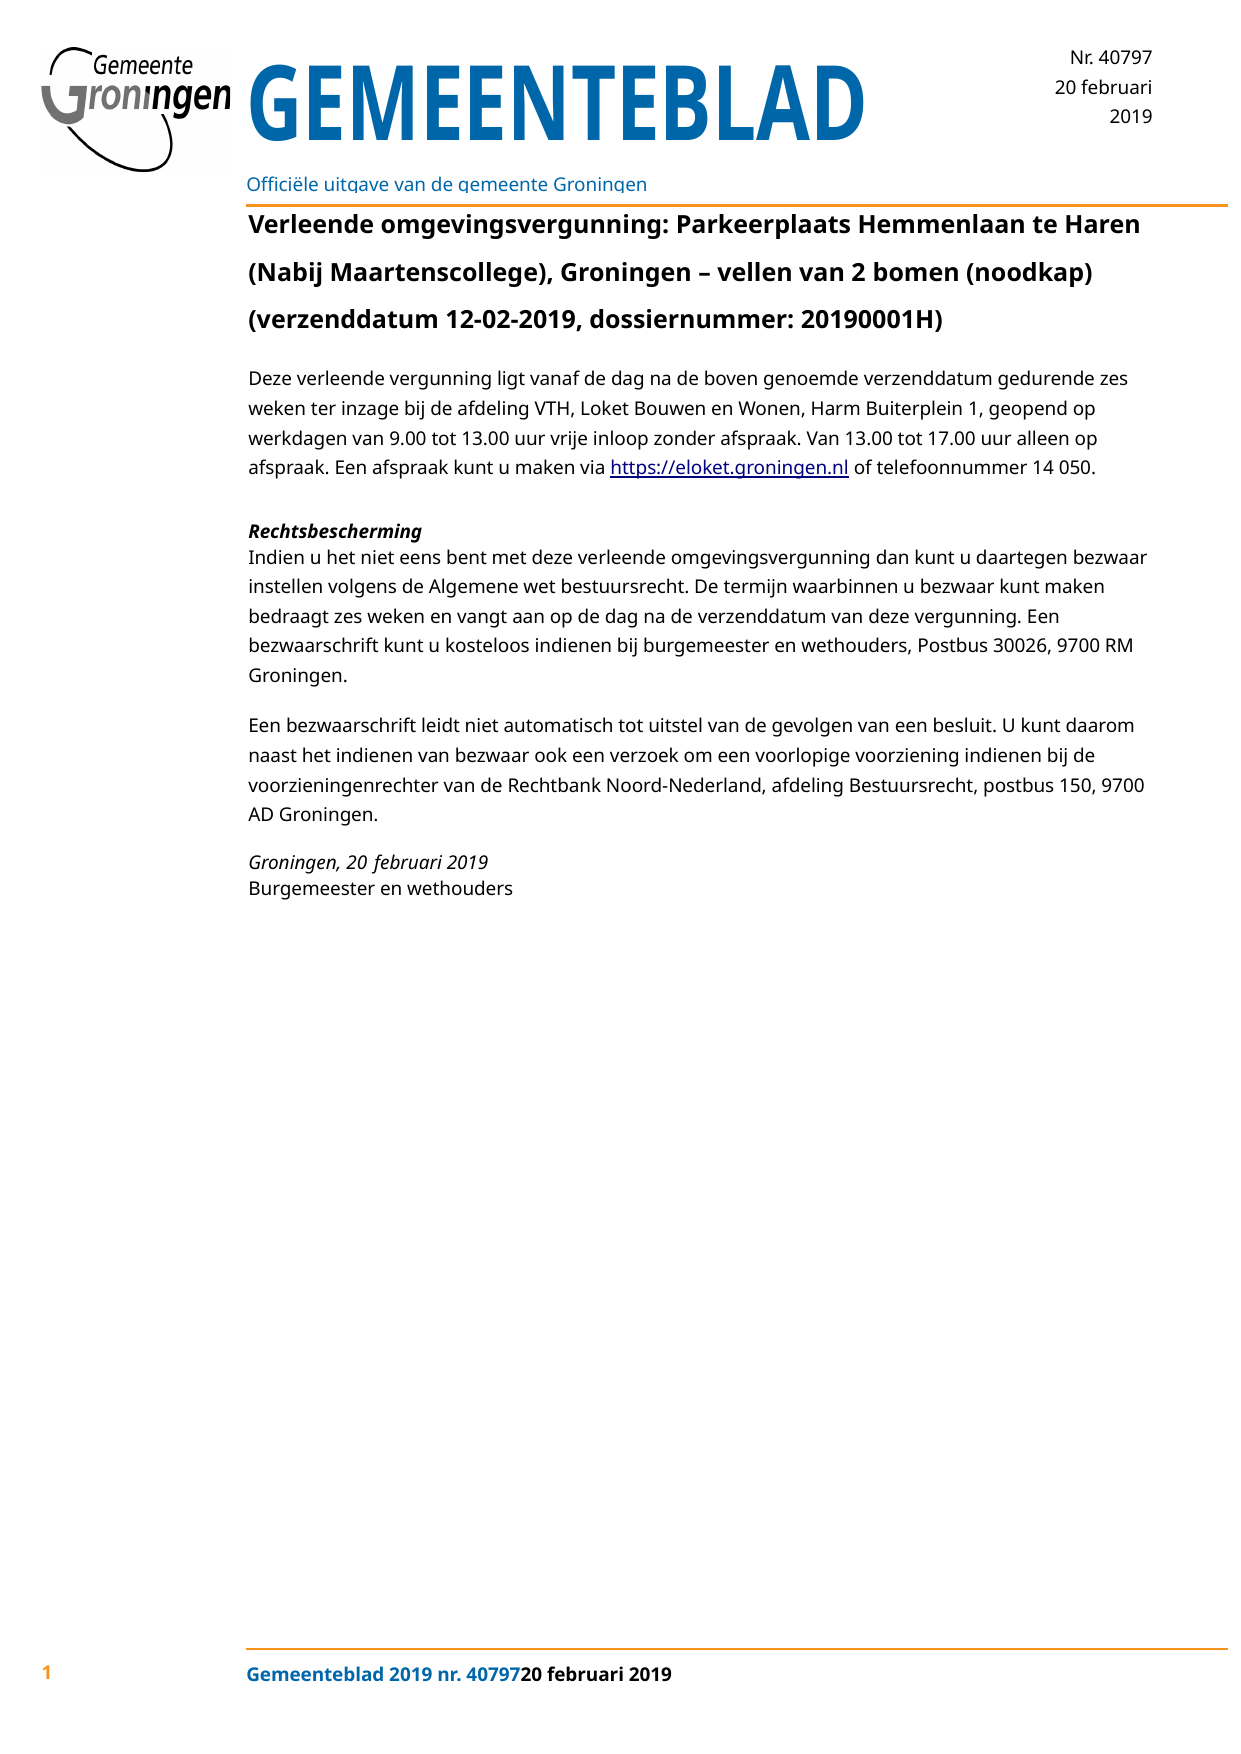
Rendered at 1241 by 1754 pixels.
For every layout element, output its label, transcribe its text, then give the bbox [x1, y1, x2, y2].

text Rechtsbescherming [248, 518, 1152, 544]
text Indien u het niet eens bent met deze verleende omgevingsvergunning dan kunt u daartegen bezwaar instellen volgens de Algemene wet bestuursrecht. De termijn waarbinnen u bezwaar kunt maken bedraagt zes weken en vangt aan op de dag na de verzenddatum van deze vergunning. Een bezwaarschrift kunt u kosteloos indienen bij burgemeester en wethouders, Postbus 30026, 9700 RM Groningen. [248, 544, 1152, 688]
picture [41, 47, 231, 172]
text Deze verleende vergunning ligt vanaf de dag na de boven genoemde verzenddatum gedurende zes weken ter inzage bij de afdeling VTH, Loket Bouwen en Wonen, Harm Buiterplein 1, geopend op werkdagen van 9.00 tot 13.00 uur vrije inloop zonder afspraak. Van 13.00 tot 17.00 uur alleen op afspraak. Een afspraak kunt u maken via https://eloket.groningen.nl of telefoonnummer 14 050. [248, 366, 1152, 480]
text Groningen, 20 februari 2019 [248, 849, 1152, 875]
text Verleende omgevingsvergunning: Parkeerplaats Hemmenlaan te Haren (Nabij Maartenscollege), Groningen – vellen van 2 bomen (noodkap) (verzenddatum 12-02-2019, dossiernummer: 20190001H) [248, 207, 1152, 336]
text Een bezwaarschrift leidt niet automatisch tot uitstel van de gevolgen van een besluit. U kunt daarom naast het indienen van bezwaar ook een verzoek om een voorlopige voorziening indienen bij de voorzieningenrechter van de Rechtbank Noord-Nederland, afdeling Bestuursrecht, postbus 150, 9700 AD Groningen. [248, 713, 1152, 827]
text Burgemeester en wethouders [248, 875, 1152, 901]
